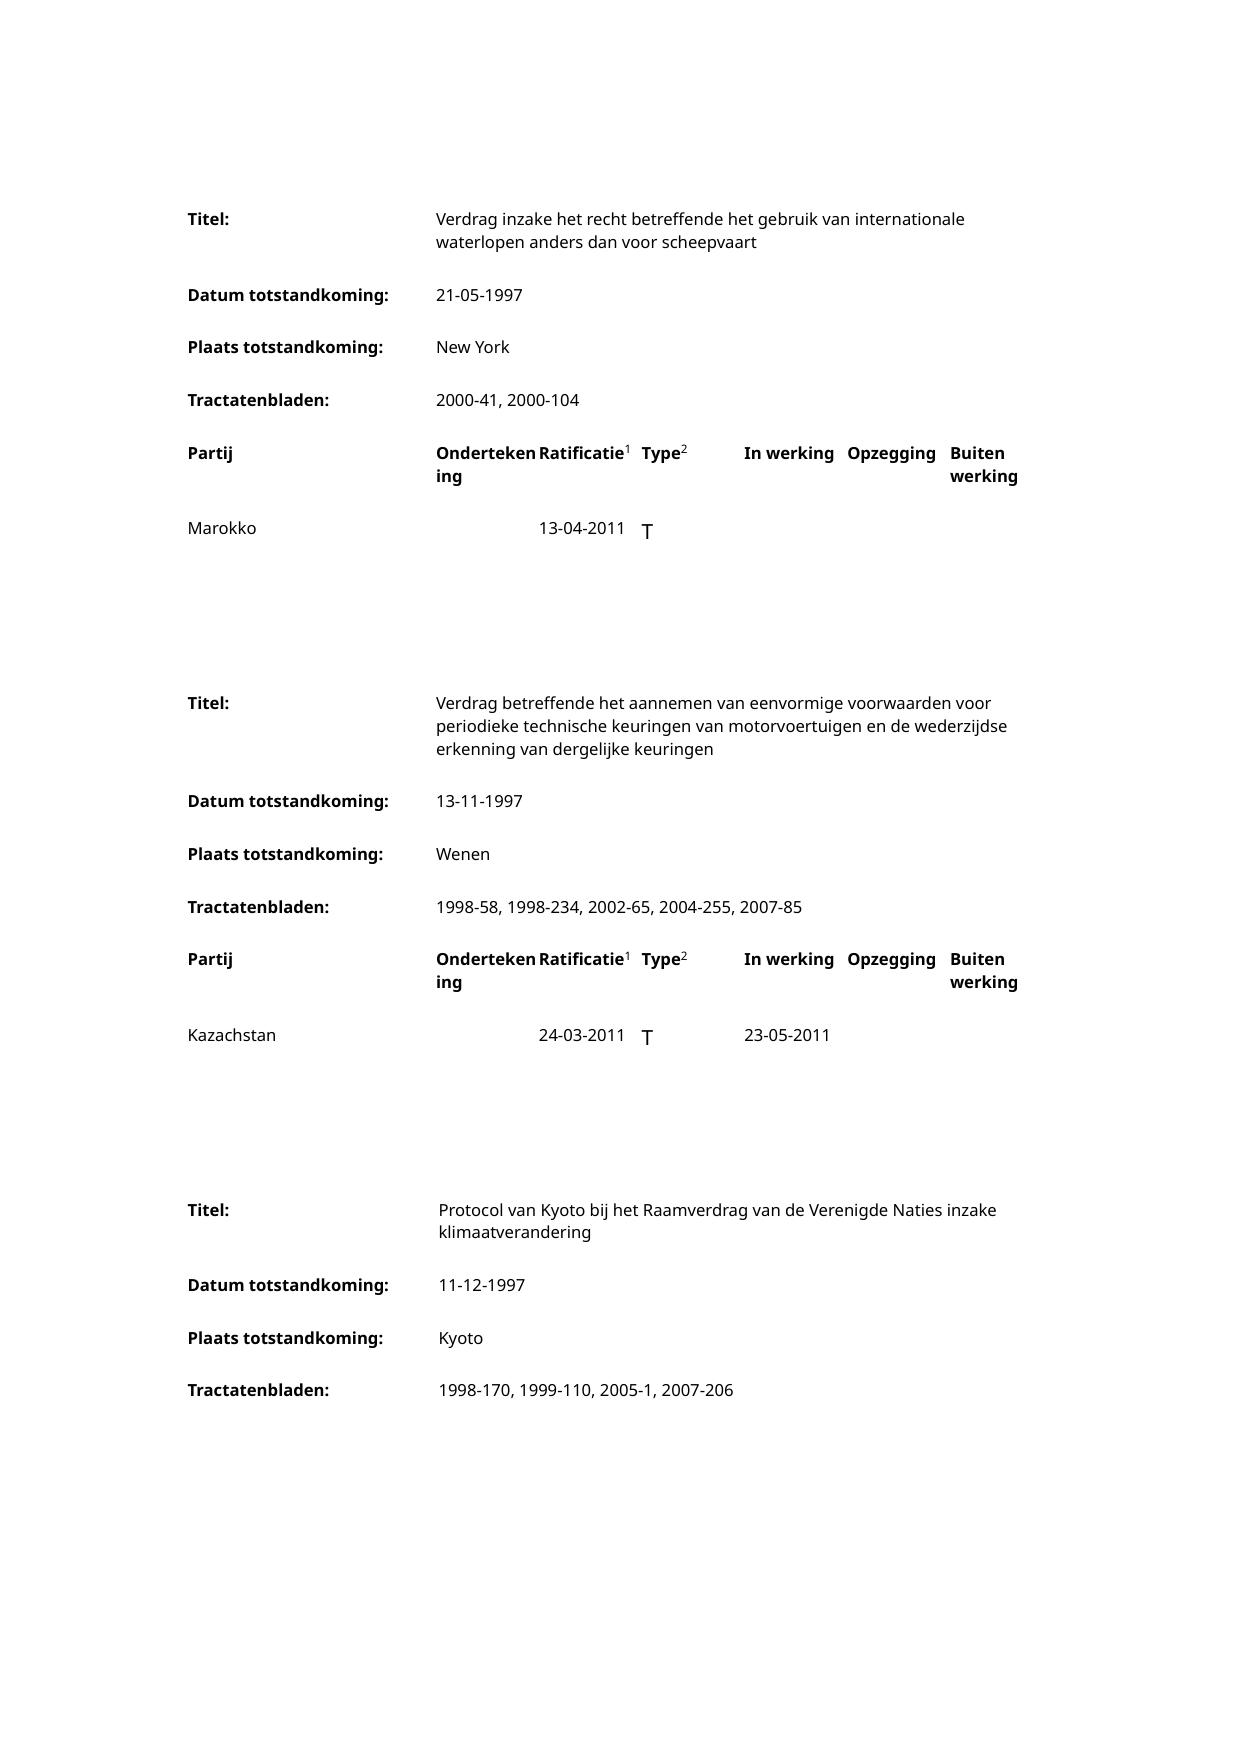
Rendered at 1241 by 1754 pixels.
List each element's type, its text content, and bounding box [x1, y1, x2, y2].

table_header Titel: [188, 1198, 438, 1273]
table_cell 21-05-1997 [436, 283, 1053, 336]
table_cell [188, 1432, 1053, 1490]
table_cell Wenen [436, 843, 1053, 895]
table_cell Datum totstandkoming: [188, 283, 436, 336]
table_header Protocol van Kyoto bij het Raamverdrag van de Verenigde Naties inzake klimaatverandering [438, 1198, 1053, 1273]
table_cell 1998-170, 1999-110, 2005-1, 2007-206 [438, 1379, 1053, 1432]
table_cell Partij [188, 441, 436, 517]
table_cell Buiten werking [950, 441, 1053, 517]
table_header Titel: [188, 692, 436, 790]
table_cell [847, 517, 950, 575]
table_cell Kyoto [438, 1326, 1053, 1379]
table_cell 24-03-2011 [539, 1023, 641, 1082]
table_header Verdrag inzake het recht betreffende het gebruik van internationale waterlopen anders dan voor scheepvaart [436, 208, 1053, 283]
table_cell Type2 [641, 948, 744, 1023]
table_cell [436, 1023, 539, 1082]
table_cell New York [436, 336, 1053, 389]
table_cell Ondertekening [436, 948, 539, 1023]
table_cell [436, 517, 539, 575]
table_cell T [641, 517, 744, 575]
table_cell In werking [744, 948, 847, 1023]
table_cell T [641, 1023, 744, 1082]
table_cell Tractatenbladen: [188, 389, 436, 441]
table_cell Datum totstandkoming: [188, 1274, 438, 1326]
table_cell Plaats totstandkoming: [188, 843, 436, 895]
table_cell 13-04-2011 [539, 517, 641, 575]
table_cell [847, 1023, 950, 1082]
table_cell 11-12-1997 [438, 1274, 1053, 1326]
table_cell [744, 517, 847, 575]
table_cell Kazachstan [188, 1023, 436, 1082]
table_cell Ratificatie1 [539, 441, 641, 517]
table_header Titel: [188, 208, 436, 283]
table_cell Opzegging [847, 948, 950, 1023]
table_header Verdrag betreffende het aannemen van eenvormige voorwaarden voor periodieke technische keuringen van motorvoertuigen en de wederzijdse erkenning van dergelijke keuringen [436, 692, 1053, 790]
table_cell Plaats totstandkoming: [188, 336, 436, 389]
table_cell Tractatenbladen: [188, 895, 436, 948]
table_cell 2000-41, 2000-104 [436, 389, 1053, 441]
table_cell Buiten werking [950, 948, 1053, 1023]
table_cell [950, 517, 1053, 575]
table_cell Tractatenbladen: [188, 1379, 438, 1432]
table_cell Ratificatie1 [539, 948, 641, 1023]
table_cell Plaats totstandkoming: [188, 1326, 438, 1379]
table_cell Partij [188, 948, 436, 1023]
table_cell Ondertekening [436, 441, 539, 517]
table_cell Marokko [188, 517, 436, 575]
table_cell 23-05-2011 [744, 1023, 847, 1082]
table_cell [950, 1023, 1053, 1082]
table_cell Type2 [641, 441, 744, 517]
table_cell 13-11-1997 [436, 790, 1053, 842]
table_cell Opzegging [847, 441, 950, 517]
table_cell Datum totstandkoming: [188, 790, 436, 842]
table_cell 1998-58, 1998-234, 2002-65, 2004-255, 2007-85 [436, 895, 1053, 948]
table_cell In werking [744, 441, 847, 517]
